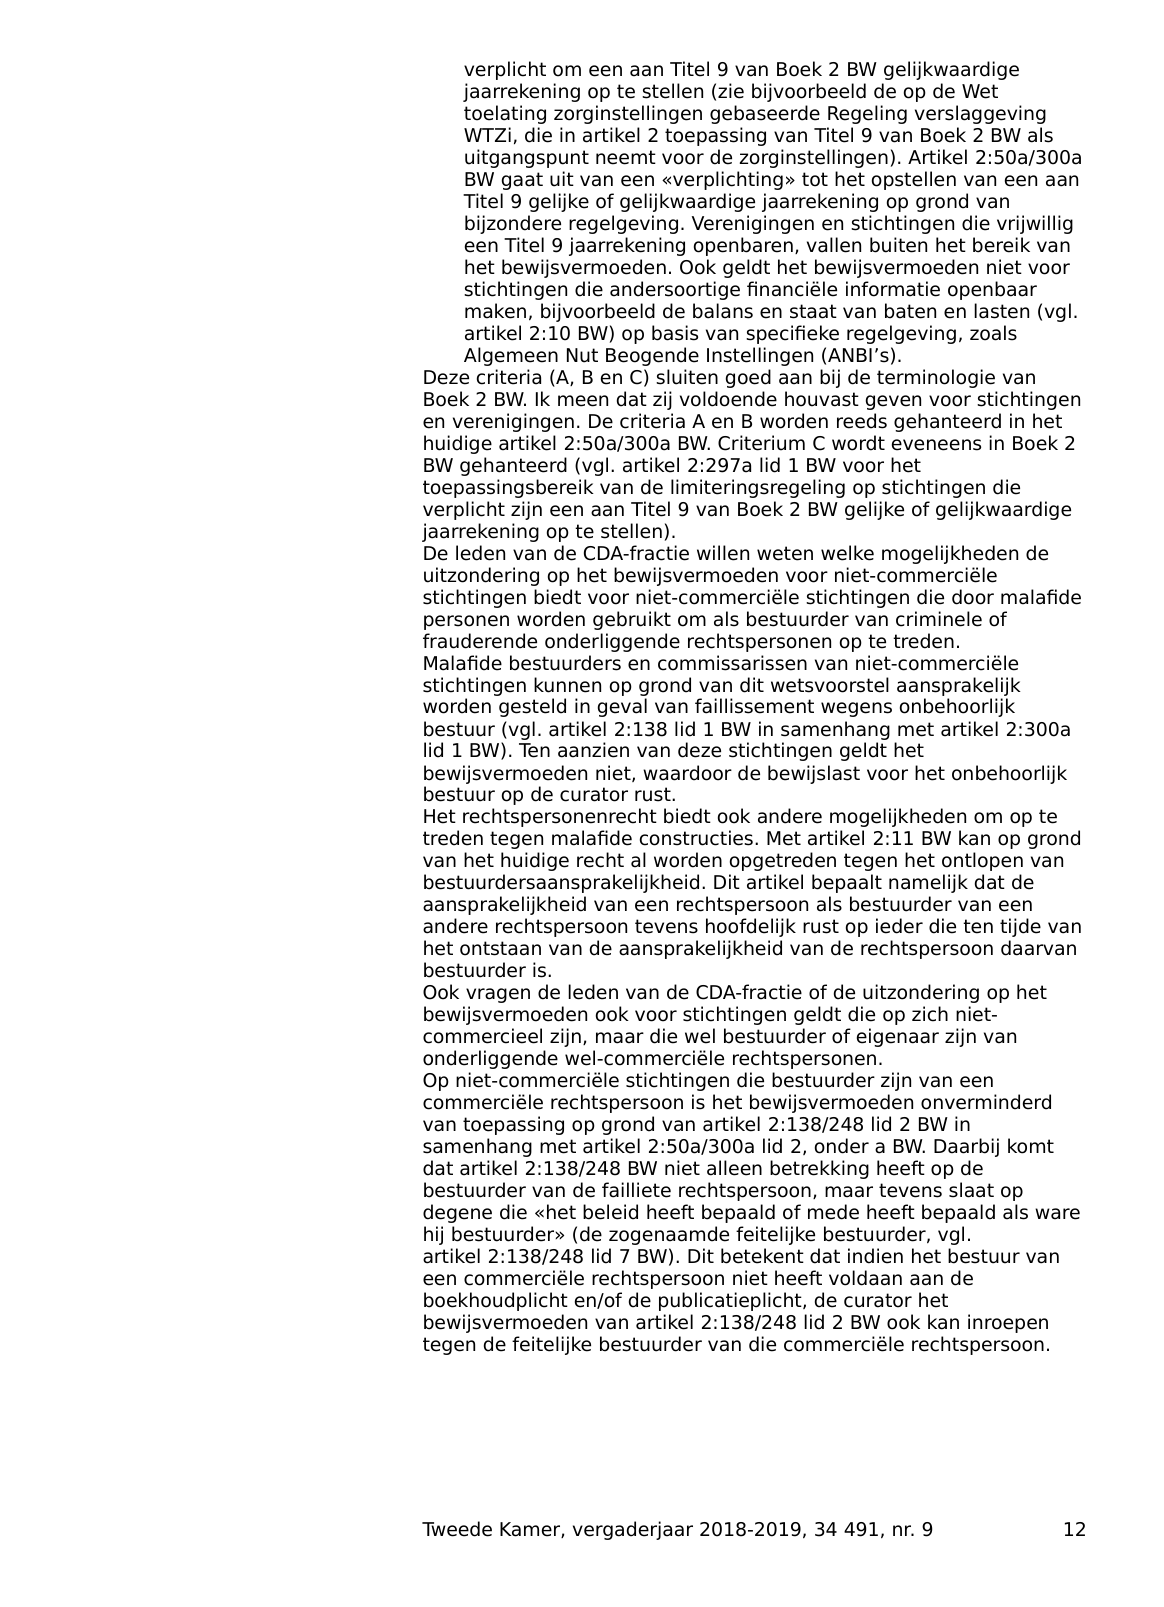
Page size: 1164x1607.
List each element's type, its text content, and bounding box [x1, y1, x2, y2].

text Op niet-commerciële stichtingen die bestuurder zijn van een commerciële rechtspersoon is het bewijsvermoeden onverminderd van toepassing op grond van artikel 2:138/248 lid 2 BW in samenhang met artikel 2:50a/300a lid 2, onder a BW. Daarbij komt dat artikel 2:138/248 BW niet alleen betrekking heeft op de bestuurder van de failliete rechtspersoon, maar tevens slaat op degene die «het beleid heeft bepaald of mede heeft bepaald als ware hij bestuurder» (de zogenaamde feitelijke bestuurder, vgl. artikel 2:138/248 lid 7 BW). Dit betekent dat indien het bestuur van een commerciële rechtspersoon niet heeft voldaan aan de boekhoudplicht en/of de publicatieplicht, de curator het bewijsvermoeden van artikel 2:138/248 lid 2 BW ook kan inroepen tegen de feitelijke bestuurder van die commerciële rechtspersoon. [422, 1070, 1087, 1356]
text Het rechtspersonenrecht biedt ook andere mogelijkheden om op te treden tegen malafide constructies. Met artikel 2:11 BW kan op grond van het huidige recht al worden opgetreden tegen het ontlopen van bestuurdersaansprakelijkheid. Dit artikel bepaalt namelijk dat de aansprakelijkheid van een rechtspersoon als bestuurder van een andere rechtspersoon tevens hoofdelijk rust op ieder die ten tijde van het ontstaan van de aansprakelijkheid van de rechtspersoon daarvan bestuurder is. [422, 806, 1087, 982]
text Ook vragen de leden van de CDA-fractie of de uitzondering op het bewijsvermoeden ook voor stichtingen geldt die op zich niet-commercieel zijn, maar die wel bestuurder of eigenaar zijn van onderliggende wel-commerciële rechtspersonen. [422, 982, 1087, 1070]
text Malafide bestuurders en commissarissen van niet-commerciële stichtingen kunnen op grond van dit wetsvoorstel aansprakelijk worden gesteld in geval van faillissement wegens onbehoorlijk bestuur (vgl. artikel 2:138 lid 1 BW in samenhang met artikel 2:300a lid 1 BW). Ten aanzien van deze stichtingen geldt het bewijsvermoeden niet, waardoor de bewijslast voor het onbehoorlijk bestuur op de curator rust. [422, 652, 1087, 806]
text Deze criteria (A, B en C) sluiten goed aan bij de terminologie van Boek 2 BW. Ik meen dat zij voldoende houvast geven voor stichtingen en verenigingen. De criteria A en B worden reeds gehanteerd in het huidige artikel 2:50a/300a BW. Criterium C wordt eveneens in Boek 2 BW gehanteerd (vgl. artikel 2:297a lid 1 BW voor het toepassingsbereik van de limiteringsregeling op stichtingen die verplicht zijn een aan Titel 9 van Boek 2 BW gelijke of gelijkwaardige jaarrekening op te stellen). [422, 367, 1087, 543]
text De leden van de CDA-fractie willen weten welke mogelijkheden de uitzondering op het bewijsvermoeden voor niet-commerciële stichtingen biedt voor niet-commerciële stichtingen die door malafide personen worden gebruikt om als bestuurder van criminele of frauderende onderliggende rechtspersonen op te treden. [422, 543, 1087, 652]
text verplicht om een aan Titel 9 van Boek 2 BW gelijkwaardige jaarrekening op te stellen (zie bijvoorbeeld de op de Wet toelating zorginstellingen gebaseerde Regeling verslaggeving WTZi, die in artikel 2 toepassing van Titel 9 van Boek 2 BW als uitgangspunt neemt voor de zorginstellingen). Artikel 2:50a/300a BW gaat uit van een «verplichting» tot het opstellen van een aan Titel 9 gelijke of gelijkwaardige jaarrekening op grond van bijzondere regelgeving. Verenigingen en stichtingen die vrijwillig een Titel 9 jaarrekening openbaren, vallen buiten het bereik van het bewijsvermoeden. Ook geldt het bewijsvermoeden niet voor stichtingen die andersoortige financiële informatie openbaar maken, bijvoorbeeld de balans en staat van baten en lasten (vgl. artikel 2:10 BW) op basis van specifieke regelgeving, zoals Algemeen Nut Beogende Instellingen (ANBI’s). [422, 59, 1087, 367]
